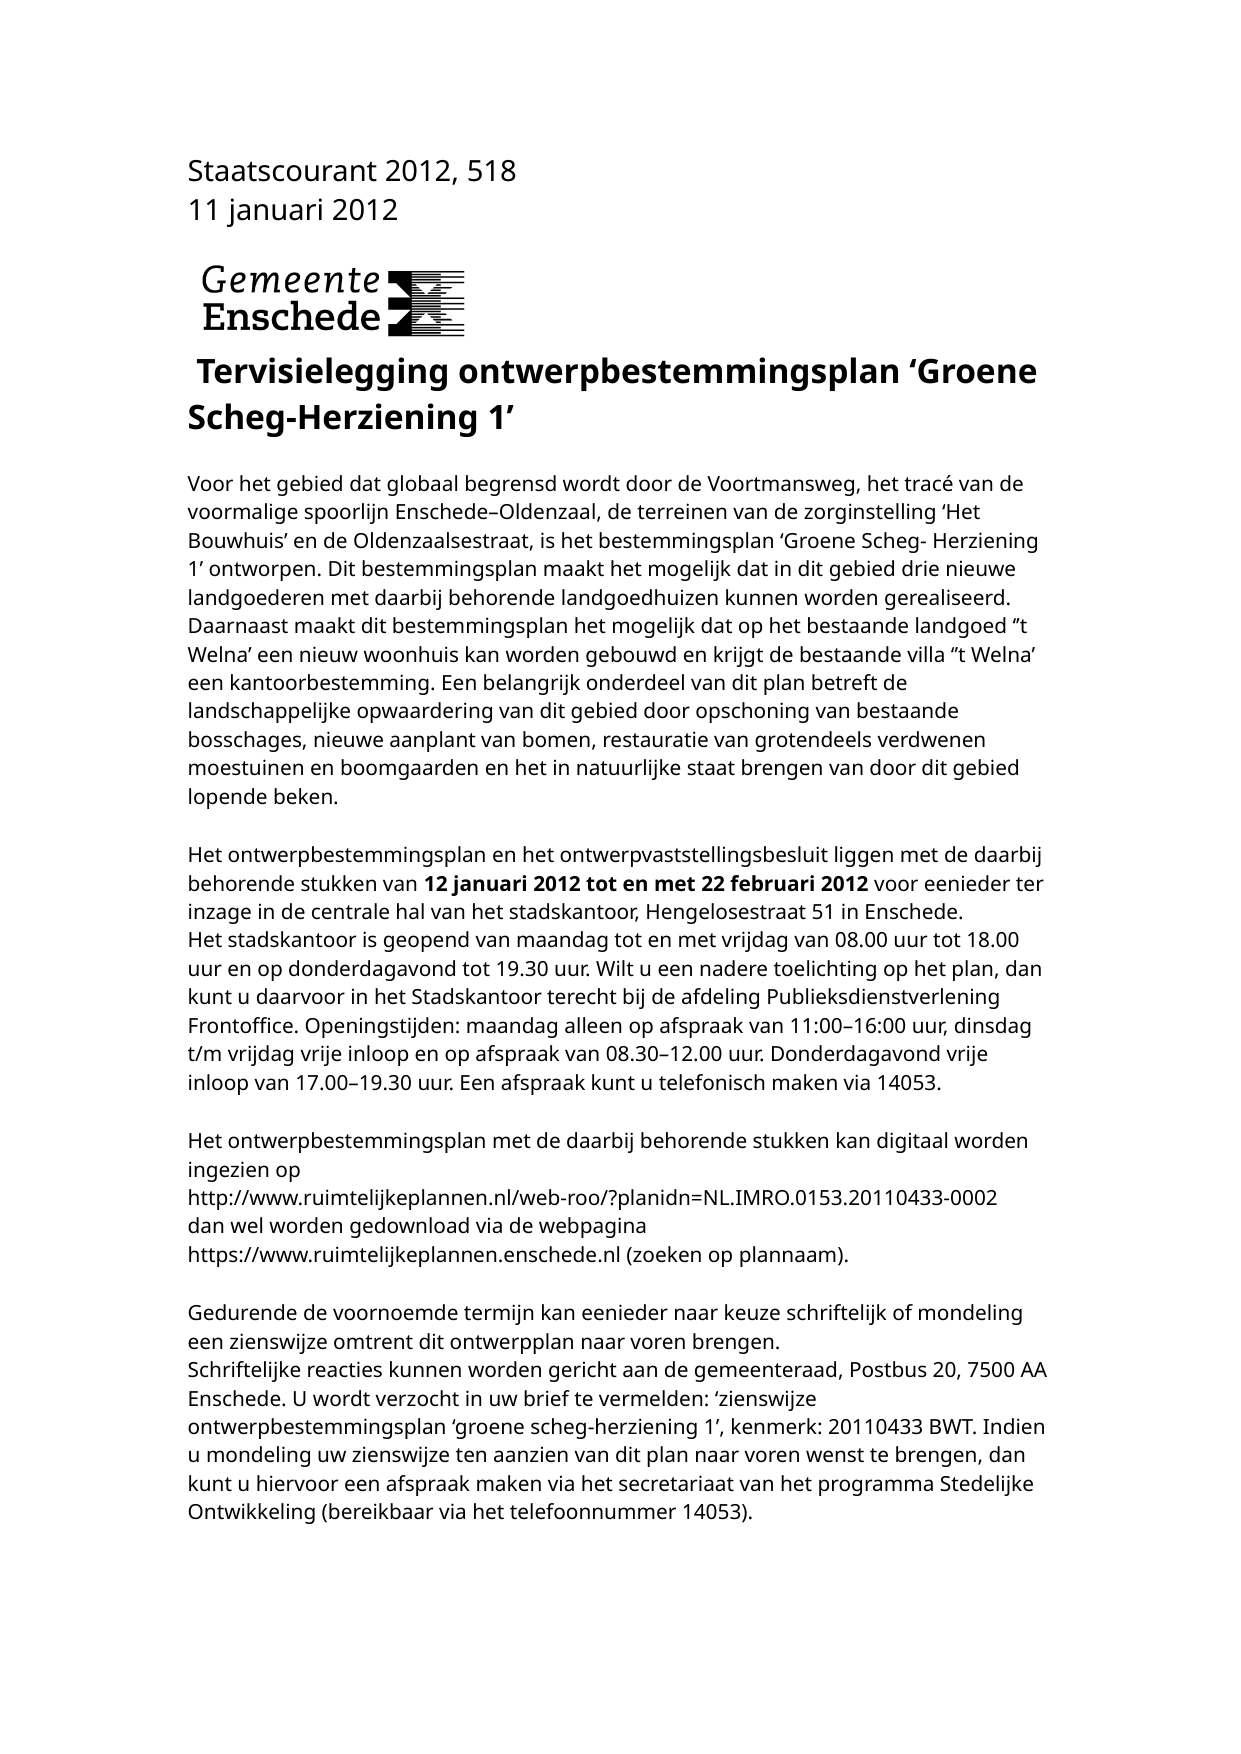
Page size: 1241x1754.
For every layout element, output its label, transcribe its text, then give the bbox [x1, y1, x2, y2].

text https://www.ruimtelijkeplannen.enschede.nl (zoeken op plannaam). [187, 1240, 1053, 1268]
text 11 januari 2012 [187, 190, 1053, 229]
text Het ontwerpbestemmingsplan en het ontwerpvaststellingsbesluit liggen met de daarbij behorende stukken van 12 januari 2012 tot en met 22 februari 2012 voor eenieder ter inzage in de centrale hal van het stadskantoor, Hengelosestraat 51 in Enschede. [187, 840, 1053, 926]
text Gedurende de voornoemde termijn kan eenieder naar keuze schriftelijk of mondeling een zienswijze omtrent dit ontwerpplan naar voren brengen. [187, 1298, 1053, 1355]
text Voor het gebied dat globaal begrensd wordt door de Voortmansweg, het tracé van de voormalige spoorlijn Enschede–Oldenzaal, de terreinen van de zorginstelling ‘Het Bouwhuis’ en de Oldenzaalsestraat, is het bestemmingsplan ‘Groene Scheg- Herziening 1’ ontworpen. Dit bestemmingsplan maakt het mogelijk dat in dit gebied drie nieuwe landgoederen met daarbij behorende landgoedhuizen kunnen worden gerealiseerd. Daarnaast maakt dit bestemmingsplan het mogelijk dat op het bestaande landgoed ‘’t Welna’ een nieuw woonhuis kan worden gebouwd en krijgt de bestaande villa ‘’t Welna’ een kantoorbestemming. Een belangrijk onderdeel van dit plan betreft de landschappelijke opwaardering van dit gebied door opschoning van bestaande bosschages, nieuwe aanplant van bomen, restauratie van grotendeels verdwenen moestuinen en boomgaarden en het in natuurlijke staat brengen van door dit gebied lopende beken. [187, 469, 1053, 810]
picture [187, 258, 484, 348]
text Het ontwerpbestemmingsplan met de daarbij behorende stukken kan digitaal worden ingezien op [187, 1126, 1053, 1183]
subtitle Tervisielegging ontwerpbestemmingsplan ‘Groene Scheg-Herziening 1’ [187, 271, 1053, 439]
text http://www.ruimtelijkeplannen.nl/web-roo/?planidn=NL.IMRO.0153.20110433-0002 [187, 1183, 1053, 1212]
text Schriftelijke reacties kunnen worden gericht aan de gemeenteraad, Postbus 20, 7500 AA Enschede. U wordt verzocht in uw brief te vermelden: ‘zienswijze ontwerpbestemmingsplan ‘groene scheg-herziening 1’, kenmerk: 20110433 BWT. Indien u mondeling uw zienswijze ten aanzien van dit plan naar voren wenst te brengen, dan kunt u hiervoor een afspraak maken via het secretariaat van het programma Stedelijke Ontwikkeling (bereikbaar via het telefoonnummer 14053). [187, 1355, 1053, 1526]
text Staatscourant 2012, 518 [187, 150, 1053, 190]
text dan wel worden gedownload via de webpagina [187, 1212, 1053, 1240]
text Het stadskantoor is geopend van maandag tot en met vrijdag van 08.00 uur tot 18.00 uur en op donderdagavond tot 19.30 uur. Wilt u een nadere toelichting op het plan, dan kunt u daarvoor in het Stadskantoor terecht bij de afdeling Publieksdienstverlening Frontoffice. Openingstijden: maandag alleen op afspraak van 11:00–16:00 uur, dinsdag t/m vrijdag vrije inloop en op afspraak van 08.30–12.00 uur. Donderdagavond vrije inloop van 17.00–19.30 uur. Een afspraak kunt u telefonisch maken via 14053. [187, 926, 1053, 1096]
